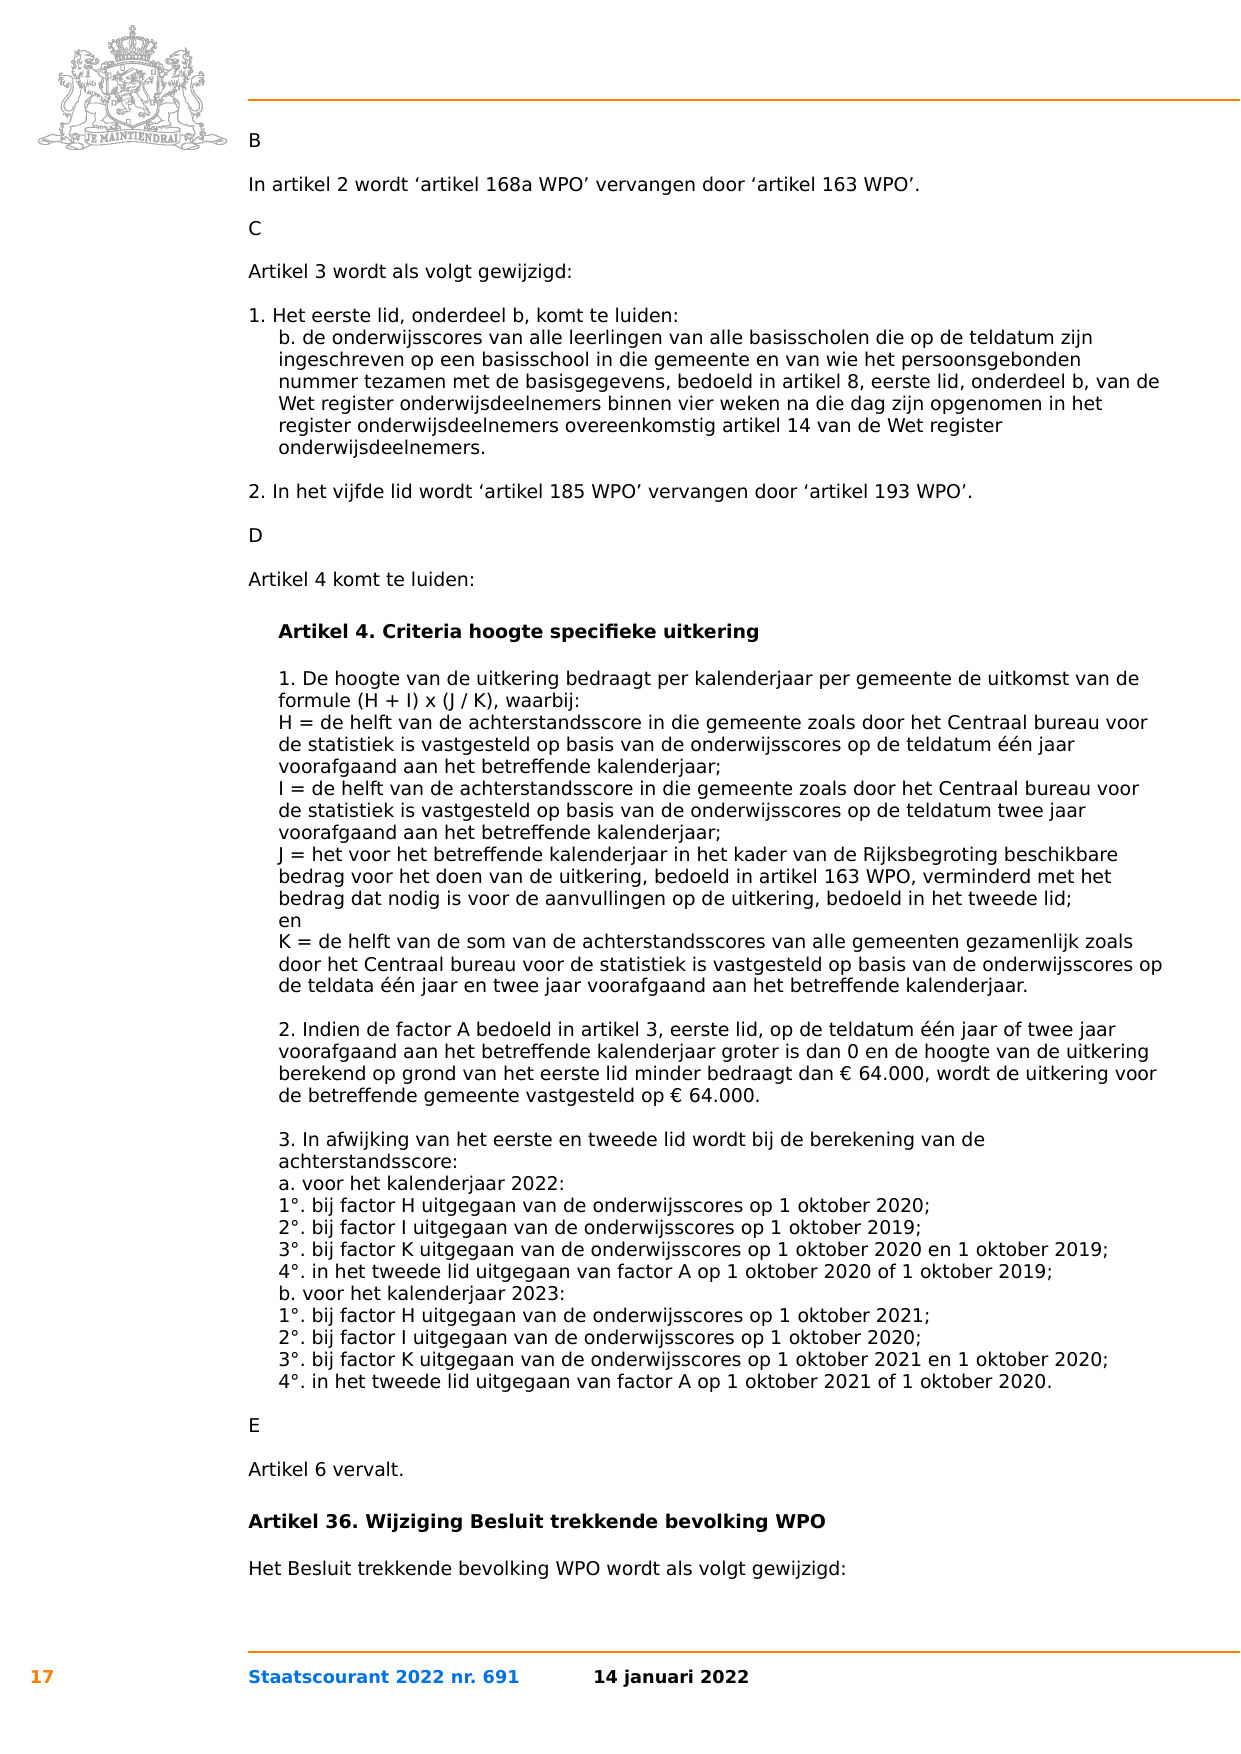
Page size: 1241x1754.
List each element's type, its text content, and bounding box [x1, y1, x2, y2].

text J = het voor het betreffende kalenderjaar in het kader van de Rijksbegroting beschikbare bedrag voor het doen van de uitkering, bedoeld in artikel 163 WPO, verminderd met het bedrag dat nodig is voor de aanvullingen op de uitkering, bedoeld in het tweede lid; [278, 843, 1163, 909]
text Het Besluit trekkende bevolking WPO wordt als volgt gewijzigd: [248, 1557, 1163, 1579]
text Artikel 3 wordt als volgt gewijzigd: [248, 261, 1163, 283]
text B [248, 130, 1163, 152]
subtitle Artikel 36. Wijziging Besluit trekkende bevolking WPO [248, 1511, 1163, 1532]
text 1°. bij factor H uitgegaan van de onderwijsscores op 1 oktober 2021; [278, 1305, 1163, 1327]
text H = de helft van de achterstandsscore in die gemeente zoals door het Centraal bureau voor de statistiek is vastgesteld op basis van de onderwijsscores op de teldatum één jaar voorafgaand aan het betreffende kalenderjaar; [278, 712, 1163, 778]
text 2. Indien de factor A bedoeld in artikel 3, eerste lid, op de teldatum één jaar of twee jaar voorafgaand aan het betreffende kalenderjaar groter is dan 0 en de hoogte van de uitkering berekend op grond van het eerste lid minder bedraagt dan € 64.000, wordt de uitkering voor de betreffende gemeente vastgesteld op € 64.000. [278, 1019, 1163, 1107]
text 1. De hoogte van de uitkering bedraagt per kalenderjaar per gemeente de uitkomst van de formule (H + I) x (J / K), waarbij: [278, 668, 1163, 712]
text Artikel 6 vervalt. [248, 1458, 1163, 1481]
text K = de helft van de som van de achterstandsscores van alle gemeenten gezamenlijk zoals door het Centraal bureau voor de statistiek is vastgesteld op basis van de onderwijsscores op de teldata één jaar en twee jaar voorafgaand aan het betreffende kalenderjaar. [278, 931, 1163, 997]
text C [248, 218, 1163, 239]
text 2. In het vijfde lid wordt ‘artikel 185 WPO’ vervangen door ‘artikel 193 WPO’. [248, 481, 1163, 503]
text 3°. bij factor K uitgegaan van de onderwijsscores op 1 oktober 2021 en 1 oktober 2020; [278, 1349, 1163, 1371]
text 2°. bij factor I uitgegaan van de onderwijsscores op 1 oktober 2020; [278, 1327, 1163, 1349]
text 3. In afwijking van het eerste en tweede lid wordt bij de berekening van de achterstandsscore: [278, 1129, 1163, 1173]
picture [38, 25, 227, 150]
text I = de helft van de achterstandsscore in die gemeente zoals door het Centraal bureau voor de statistiek is vastgesteld op basis van de onderwijsscores op de teldatum twee jaar voorafgaand aan het betreffende kalenderjaar; [278, 778, 1163, 843]
text b. voor het kalenderjaar 2023: [278, 1283, 1163, 1305]
text 1. Het eerste lid, onderdeel b, komt te luiden: [248, 305, 1163, 327]
text In artikel 2 wordt ‘artikel 168a WPO’ vervangen door ‘artikel 163 WPO’. [248, 174, 1163, 196]
text b. de onderwijsscores van alle leerlingen van alle basisscholen die op de teldatum zijn ingeschreven op een basisschool in die gemeente en van wie het persoonsgebonden nummer tezamen met de basisgegevens, bedoeld in artikel 8, eerste lid, onderdeel b, van de Wet register onderwijsdeelnemers binnen vier weken na die dag zijn opgenomen in het register onderwijsdeelnemers overeenkomstig artikel 14 van de Wet register onderwijsdeelnemers. [278, 327, 1163, 459]
text 3°. bij factor K uitgegaan van de onderwijsscores op 1 oktober 2020 en 1 oktober 2019; [278, 1239, 1163, 1261]
text 4°. in het tweede lid uitgegaan van factor A op 1 oktober 2021 of 1 oktober 2020. [278, 1371, 1163, 1393]
text D [248, 525, 1163, 547]
subtitle Artikel 4. Criteria hoogte specifieke uitkering [278, 621, 1163, 643]
text E [248, 1415, 1163, 1437]
text a. voor het kalenderjaar 2022: [278, 1173, 1163, 1195]
text 1°. bij factor H uitgegaan van de onderwijsscores op 1 oktober 2020; [278, 1195, 1163, 1217]
text en [278, 909, 1163, 931]
text 4°. in het tweede lid uitgegaan van factor A op 1 oktober 2020 of 1 oktober 2019; [278, 1261, 1163, 1283]
text 2°. bij factor I uitgegaan van de onderwijsscores op 1 oktober 2019; [278, 1217, 1163, 1239]
text Artikel 4 komt te luiden: [248, 569, 1163, 591]
